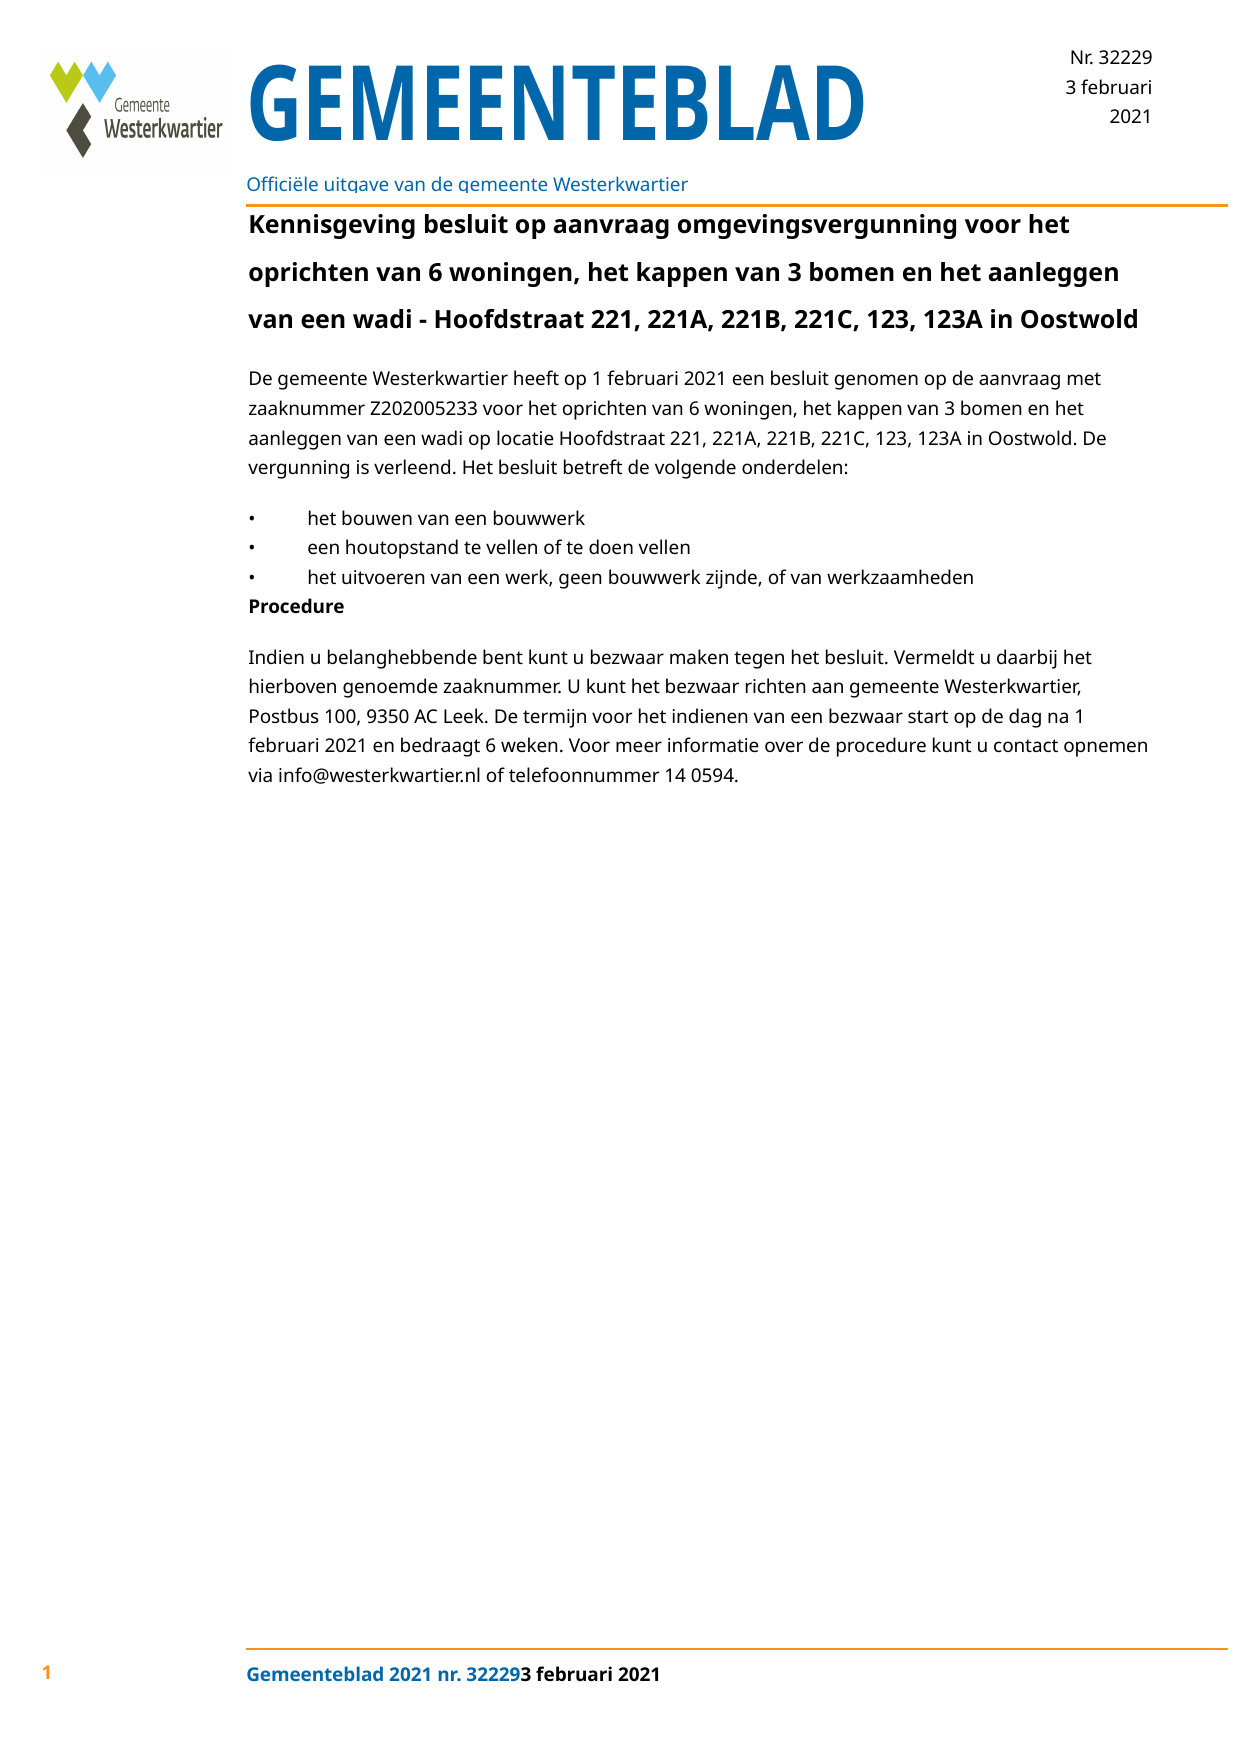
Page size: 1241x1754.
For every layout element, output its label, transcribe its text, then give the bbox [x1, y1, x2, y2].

picture [41, 47, 231, 172]
text Indien u belanghebbende bent kunt u bezwaar maken tegen het besluit. Vermeldt u daarbij het hierboven genoemde zaaknummer. U kunt het bezwaar richten aan gemeente Westerkwartier, Postbus 100, 9350 AC Leek. De termijn voor het indienen van een bezwaar start op de dag na 1 februari 2021 en bedraagt 6 weken. Voor meer informatie over de procedure kunt u contact opnemen via info@westerkwartier.nl of telefoonnummer 14 0594. [248, 644, 1152, 788]
list het bouwen van een bouwwerk [248, 505, 1152, 530]
text Kennisgeving besluit op aanvraag omgevingsvergunning voor het oprichten van 6 woningen, het kappen van 3 bomen en het aanleggen van een wadi - Hoofdstraat 221, 221A, 221B, 221C, 123, 123A in Oostwold [248, 207, 1152, 336]
text Procedure [248, 593, 1152, 619]
list het uitvoeren van een werk, geen bouwwerk zijnde, of van werkzaamheden [248, 564, 1152, 589]
list een houtopstand te vellen of te doen vellen [248, 534, 1152, 560]
text De gemeente Westerkwartier heeft op 1 februari 2021 een besluit genomen op de aanvraag met zaaknummer Z202005233 voor het oprichten van 6 woningen, het kappen van 3 bomen en het aanleggen van een wadi op locatie Hoofdstraat 221, 221A, 221B, 221C, 123, 123A in Oostwold. De vergunning is verleend. Het besluit betreft de volgende onderdelen: [248, 366, 1152, 480]
